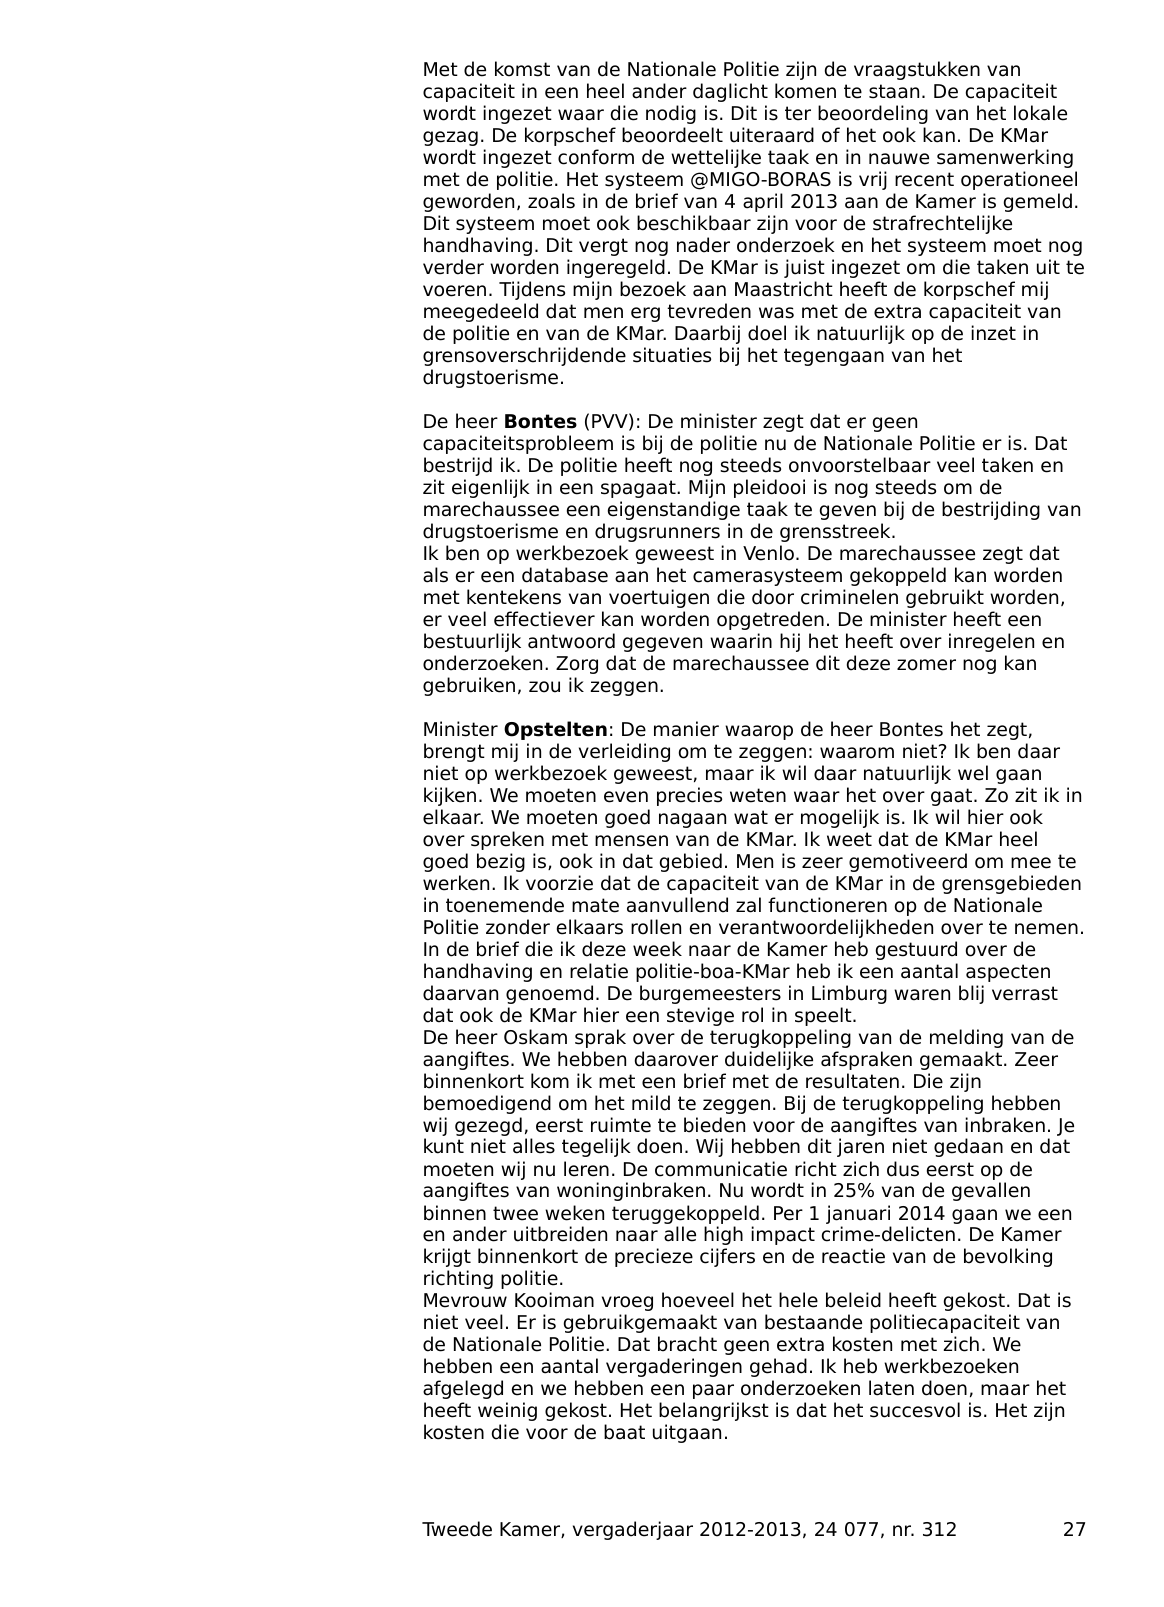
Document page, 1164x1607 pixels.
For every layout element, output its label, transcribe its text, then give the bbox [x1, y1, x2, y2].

text Minister Opstelten: De manier waarop de heer Bontes het zegt, brengt mij in de verleiding om te zeggen: waarom niet? Ik ben daar niet op werkbezoek geweest, maar ik wil daar natuurlijk wel gaan kijken. We moeten even precies weten waar het over gaat. Zo zit ik in elkaar. We moeten goed nagaan wat er mogelijk is. Ik wil hier ook over spreken met mensen van de KMar. Ik weet dat de KMar heel goed bezig is, ook in dat gebied. Men is zeer gemotiveerd om mee te werken. Ik voorzie dat de capaciteit van de KMar in de grensgebieden in toenemende mate aanvullend zal functioneren op de Nationale Politie zonder elkaars rollen en verantwoordelijkheden over te nemen. In de brief die ik deze week naar de Kamer heb gestuurd over de handhaving en relatie politie-boa-KMar heb ik een aantal aspecten daarvan genoemd. De burgemeesters in Limburg waren blij verrast dat ook de KMar hier een stevige rol in speelt. [422, 719, 1087, 1027]
text Met de komst van de Nationale Politie zijn de vraagstukken van capaciteit in een heel ander daglicht komen te staan. De capaciteit wordt ingezet waar die nodig is. Dit is ter beoordeling van het lokale gezag. De korpschef beoordeelt uiteraard of het ook kan. De KMar wordt ingezet conform de wettelijke taak en in nauwe samenwerking met de politie. Het systeem @MIGO-BORAS is vrij recent operationeel geworden, zoals in de brief van 4 april 2013 aan de Kamer is gemeld. Dit systeem moet ook beschikbaar zijn voor de strafrechtelijke handhaving. Dit vergt nog nader onderzoek en het systeem moet nog verder worden ingeregeld. De KMar is juist ingezet om die taken uit te voeren. Tijdens mijn bezoek aan Maastricht heeft de korpschef mij meegedeeld dat men erg tevreden was met de extra capaciteit van de politie en van de KMar. Daarbij doel ik natuurlijk op de inzet in grensoverschrijdende situaties bij het tegengaan van het drugstoerisme. [422, 59, 1087, 389]
text De heer Bontes (PVV): De minister zegt dat er geen capaciteitsprobleem is bij de politie nu de Nationale Politie er is. Dat bestrijd ik. De politie heeft nog steeds onvoorstelbaar veel taken en zit eigenlijk in een spagaat. Mijn pleidooi is nog steeds om de marechaussee een eigenstandige taak te geven bij de bestrijding van drugstoerisme en drugsrunners in de grensstreek. [422, 411, 1087, 543]
text De heer Oskam sprak over de terugkoppeling van de melding van de aangiftes. We hebben daarover duidelijke afspraken gemaakt. Zeer binnenkort kom ik met een brief met de resultaten. Die zijn bemoedigend om het mild te zeggen. Bij de terugkoppeling hebben wij gezegd, eerst ruimte te bieden voor de aangiftes van inbraken. Je kunt niet alles tegelijk doen. Wij hebben dit jaren niet gedaan en dat moeten wij nu leren. De communicatie richt zich dus eerst op de aangiftes van woninginbraken. Nu wordt in 25% van de gevallen binnen twee weken teruggekoppeld. Per 1 januari 2014 gaan we een en ander uitbreiden naar alle high impact crime-delicten. De Kamer krijgt binnenkort de precieze cijfers en de reactie van de bevolking richting politie. [422, 1027, 1087, 1290]
text Mevrouw Kooiman vroeg hoeveel het hele beleid heeft gekost. Dat is niet veel. Er is gebruikgemaakt van bestaande politiecapaciteit van de Nationale Politie. Dat bracht geen extra kosten met zich. We hebben een aantal vergaderingen gehad. Ik heb werkbezoeken afgelegd en we hebben een paar onderzoeken laten doen, maar het heeft weinig gekost. Het belangrijkst is dat het succesvol is. Het zijn kosten die voor de baat uitgaan. [422, 1290, 1087, 1444]
text Ik ben op werkbezoek geweest in Venlo. De marechaussee zegt dat als er een database aan het camerasysteem gekoppeld kan worden met kentekens van voertuigen die door criminelen gebruikt worden, er veel effectiever kan worden opgetreden. De minister heeft een bestuurlijk antwoord gegeven waarin hij het heeft over inregelen en onderzoeken. Zorg dat de marechaussee dit deze zomer nog kan gebruiken, zou ik zeggen. [422, 543, 1087, 697]
